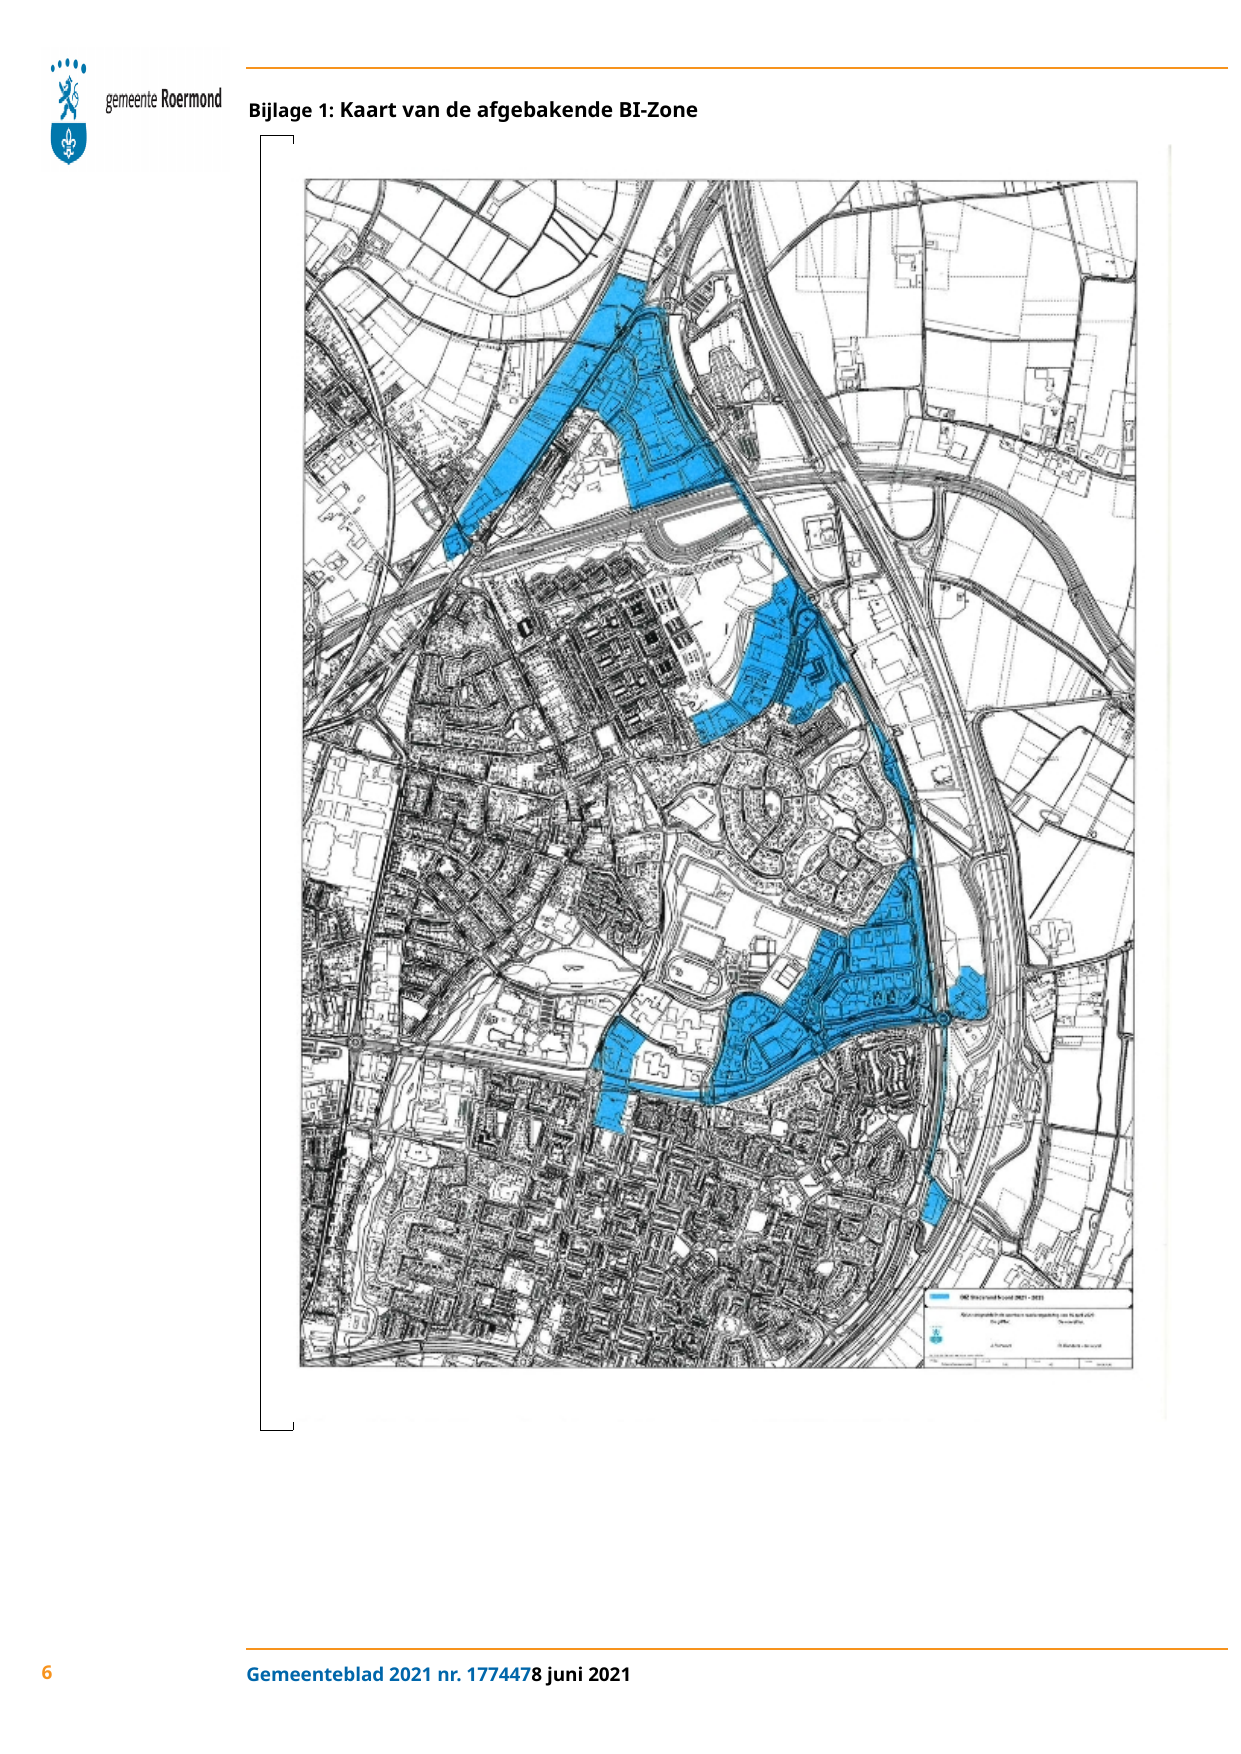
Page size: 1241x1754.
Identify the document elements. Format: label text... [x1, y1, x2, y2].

text Bijlage 1: Kaart van de afgebakende BI-Zone [248, 95, 1152, 123]
picture [268, 144, 1173, 1422]
picture [41, 47, 231, 172]
